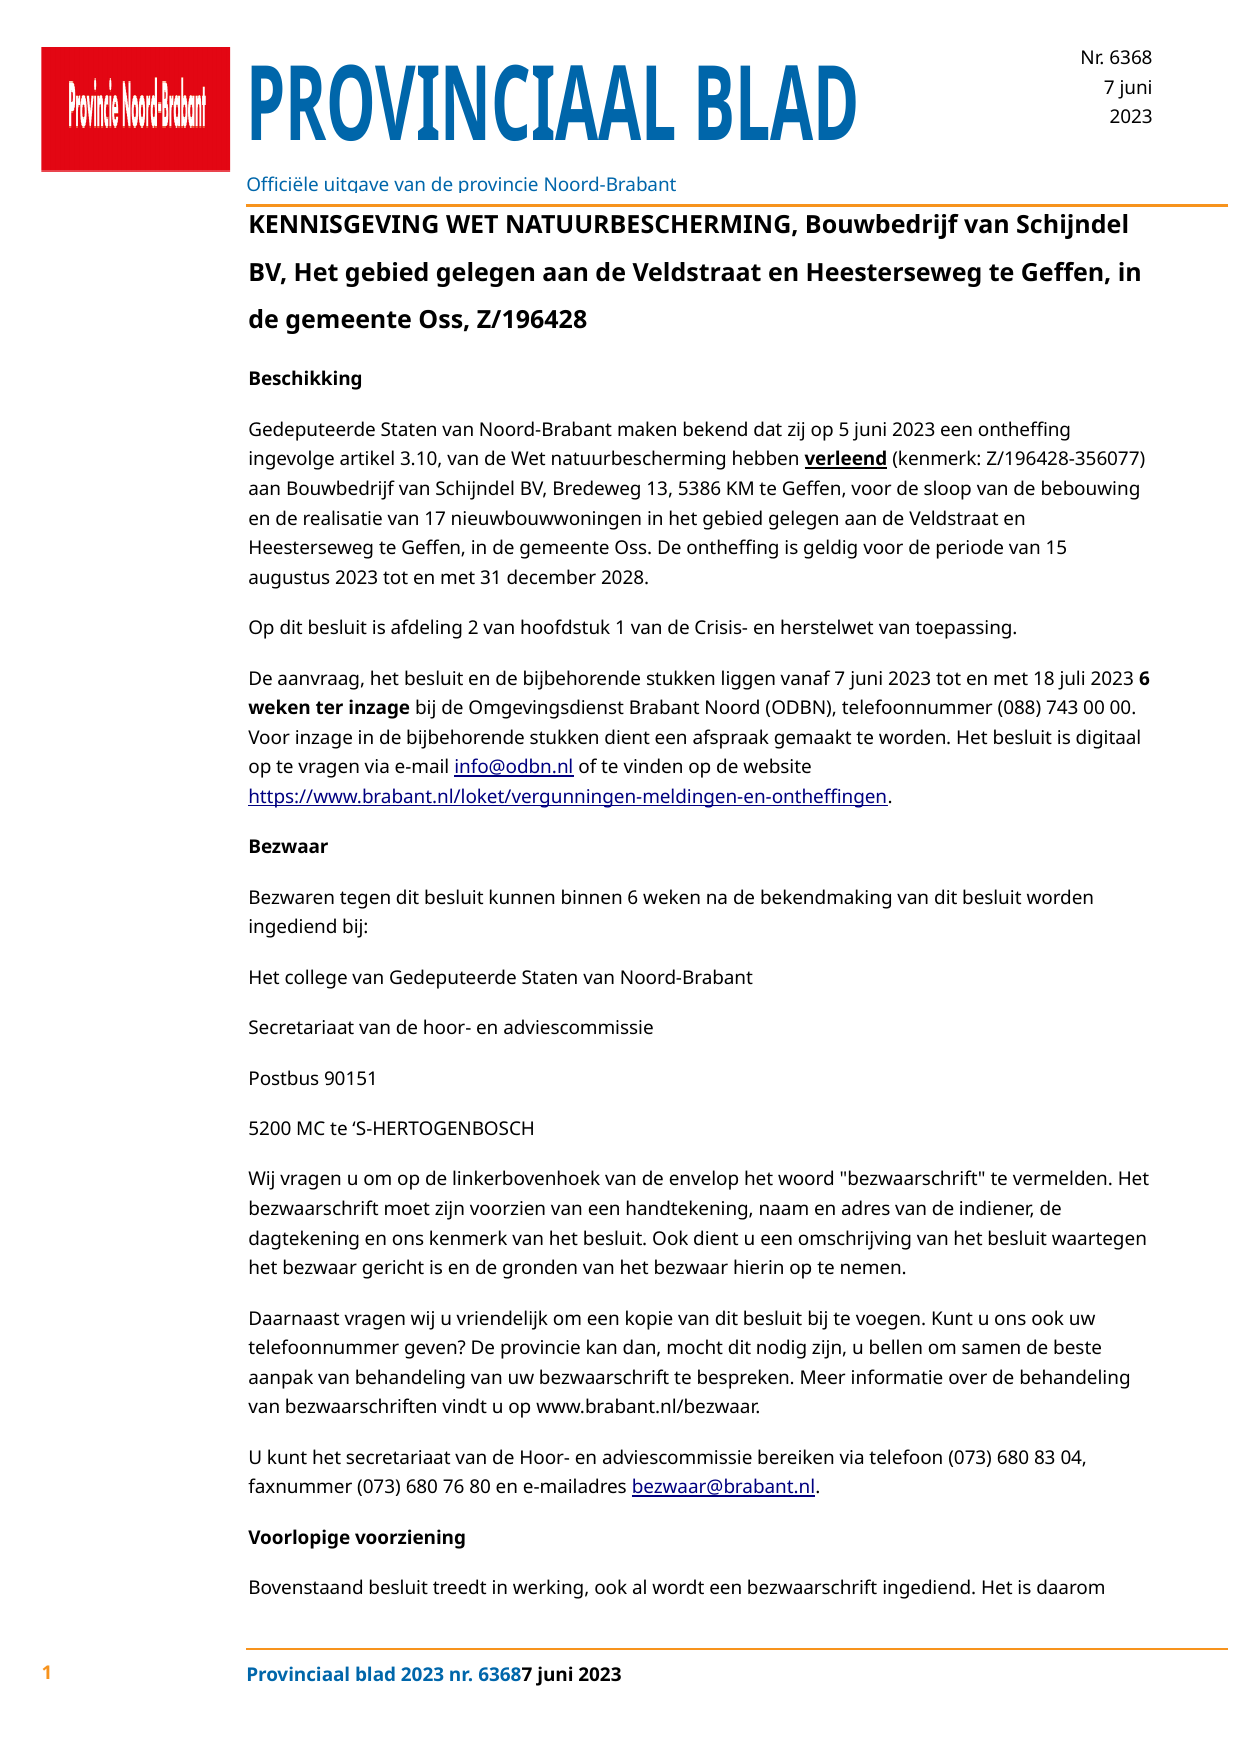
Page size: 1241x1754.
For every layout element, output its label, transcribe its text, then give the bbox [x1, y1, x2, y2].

text Bezwaar [248, 833, 1152, 859]
text De aanvraag, het besluit en de bijbehorende stukken liggen vanaf 7 juni 2023 tot en met 18 juli 2023 6 weken ter inzage bij de Omgevingsdienst Brabant Noord (ODBN), telefoonnummer (088) 743 00 00. Voor inzage in de bijbehorende stukken dient een afspraak gemaakt te worden. Het besluit is digitaal op te vragen via e-mail info@odbn.nl of te vinden op de website https://www.brabant.nl/loket/vergunningen-meldingen-en-ontheffingen. [248, 665, 1152, 809]
text 5200 MC te ‘S‑HERTOGENBOSCH [248, 1115, 1152, 1141]
text Daarnaast vragen wij u vriendelijk om een kopie van dit besluit bij te voegen. Kunt u ons ook uw telefoonnummer geven? De provincie kan dan, mocht dit nodig zijn, u bellen om samen de beste aanpak van behandeling van uw bezwaarschrift te bespreken. Meer informatie over de behandeling van bezwaarschriften vindt u op www.brabant.nl/bezwaar. [248, 1305, 1152, 1419]
text Wij vragen u om op de linkerbovenhoek van de envelop het woord "bezwaarschrift" te vermelden. Het bezwaarschrift moet zijn voorzien van een handtekening, naam en adres van de indiener, de dagtekening en ons kenmerk van het besluit. Ook dient u een omschrijving van het besluit waartegen het bezwaar gericht is en de gronden van het bezwaar hierin op te nemen. [248, 1166, 1152, 1280]
text Bezwaren tegen dit besluit kunnen binnen 6 weken na de bekendmaking van dit besluit worden ingediend bij: [248, 884, 1152, 939]
text Postbus 90151 [248, 1065, 1152, 1090]
text Gedeputeerde Staten van Noord-Brabant maken bekend dat zij op 5 juni 2023 een ontheffing ingevolge artikel 3.10, van de Wet natuurbescherming hebben verleend (kenmerk: Z/196428-356077) aan Bouwbedrijf van Schijndel BV, Bredeweg 13, 5386 KM te Geffen, voor de sloop van de bebouwing en de realisatie van 17 nieuwbouwwoningen in het gebied gelegen aan de Veldstraat en Heesterseweg te Geffen, in de gemeente Oss. De ontheffing is geldig voor de periode van 15 augustus 2023 tot en met 31 december 2028. [248, 416, 1152, 589]
text Op dit besluit is afdeling 2 van hoofdstuk 1 van de Crisis- en herstelwet van toepassing. [248, 614, 1152, 640]
text Secretariaat van de hoor- en adviescommissie [248, 1014, 1152, 1040]
text U kunt het secretariaat van de Hoor- en adviescommissie bereiken via telefoon (073) 680 83 04, faxnummer (073) 680 76 80 en e-mailadres bezwaar@brabant.nl. [248, 1444, 1152, 1499]
picture [41, 47, 231, 172]
text KENNISGEVING WET NATUURBESCHERMING, Bouwbedrijf van Schijndel BV, Het gebied gelegen aan de Veldstraat en Heesterseweg te Geffen, in de gemeente Oss, Z/196428 [248, 207, 1152, 336]
text Voorlopige voorziening [248, 1524, 1152, 1549]
text Beschikking [248, 366, 1152, 391]
text Het college van Gedeputeerde Staten van Noord-Brabant [248, 964, 1152, 989]
text Bovenstaand besluit treedt in werking, ook al wordt een bezwaarschrift ingediend. Het is daarom [248, 1574, 1152, 1600]
